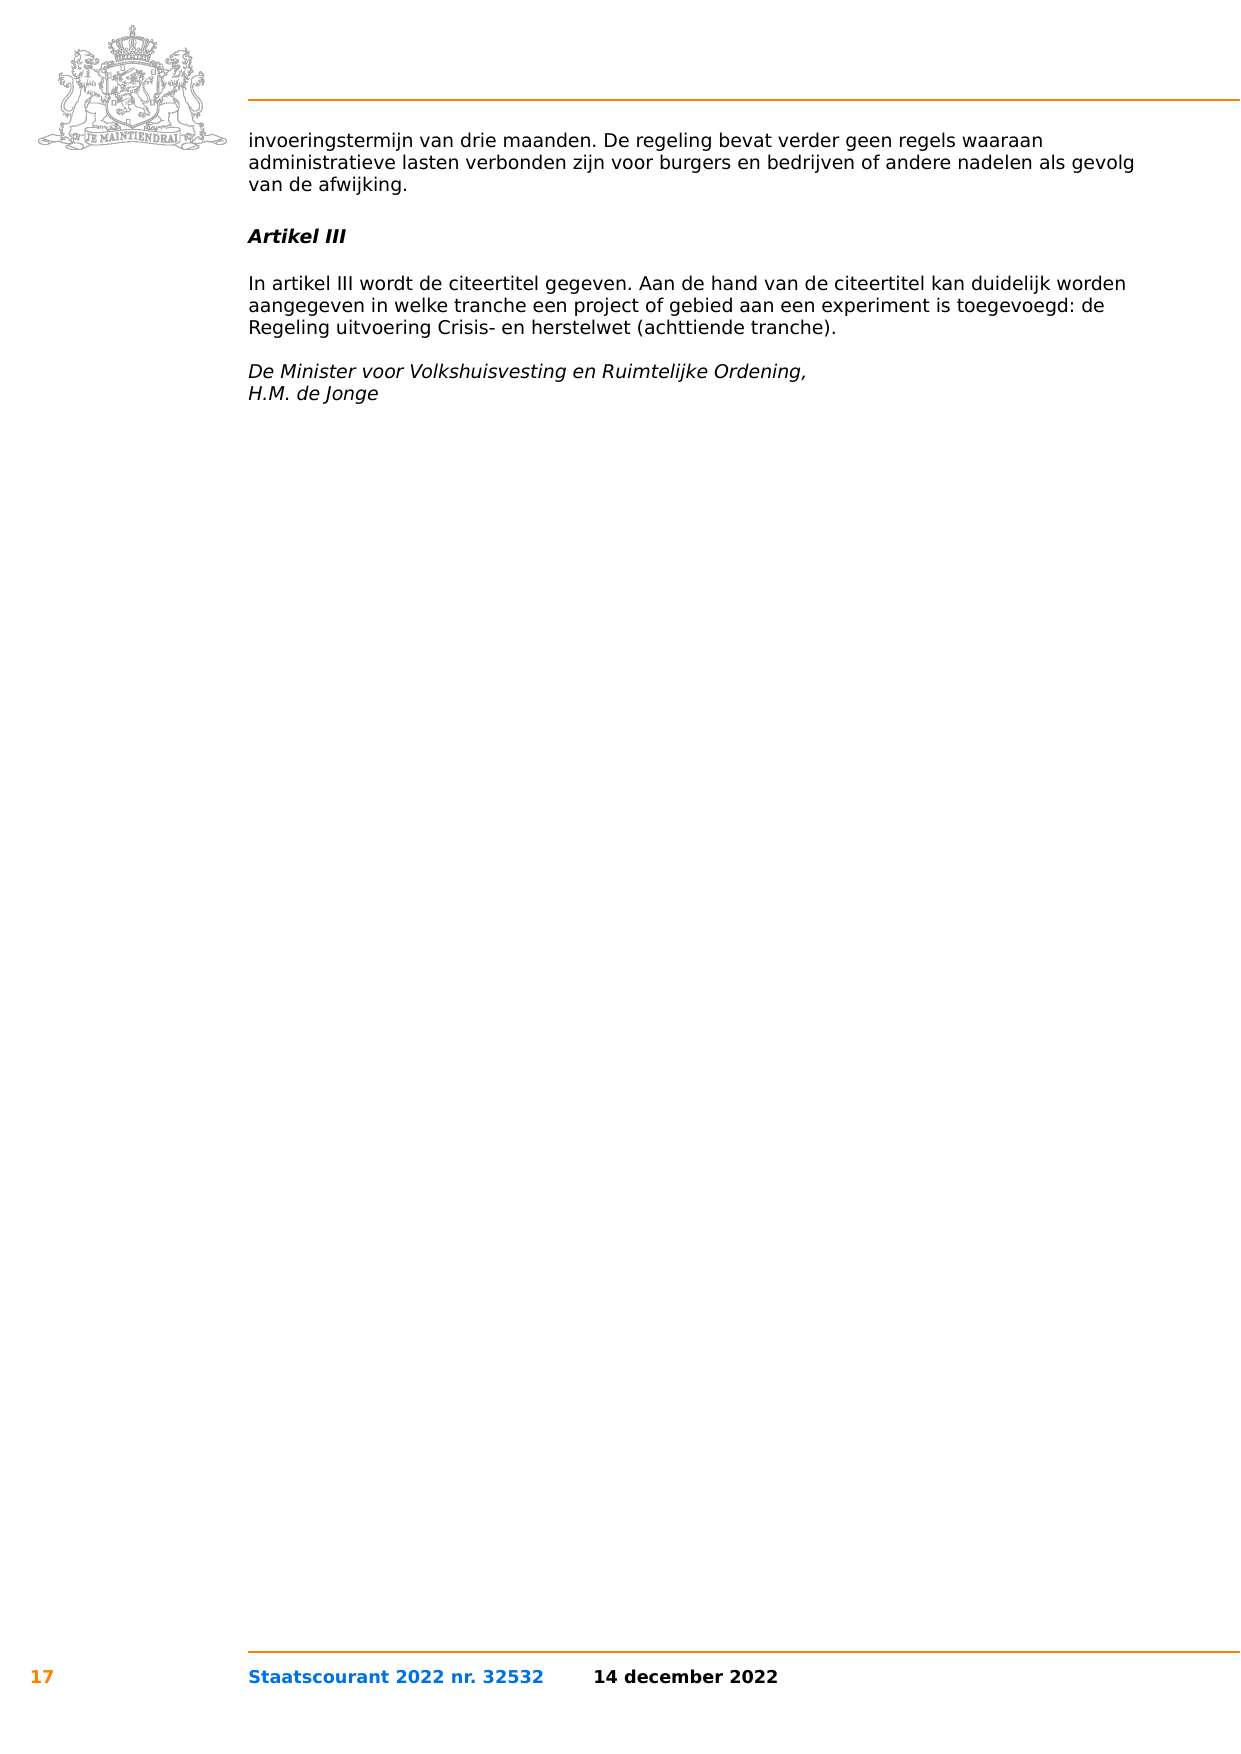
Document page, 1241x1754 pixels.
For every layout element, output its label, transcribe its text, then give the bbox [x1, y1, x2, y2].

subtitle Artikel III [248, 226, 1163, 248]
picture [38, 25, 227, 150]
text invoeringstermijn van drie maanden. De regeling bevat verder geen regels waaraan administratieve lasten verbonden zijn voor burgers en bedrijven of andere nadelen als gevolg van de afwijking. [248, 130, 1163, 196]
text De Minister voor Volkshuisvesting en Ruimtelijke Ordening, H.M. de Jonge [248, 361, 1163, 404]
text In artikel III wordt de citeertitel gegeven. Aan de hand van de citeertitel kan duidelijk worden aangegeven in welke tranche een project of gebied aan een experiment is toegevoegd: de Regeling uitvoering Crisis- en herstelwet (achttiende tranche). [248, 273, 1163, 339]
